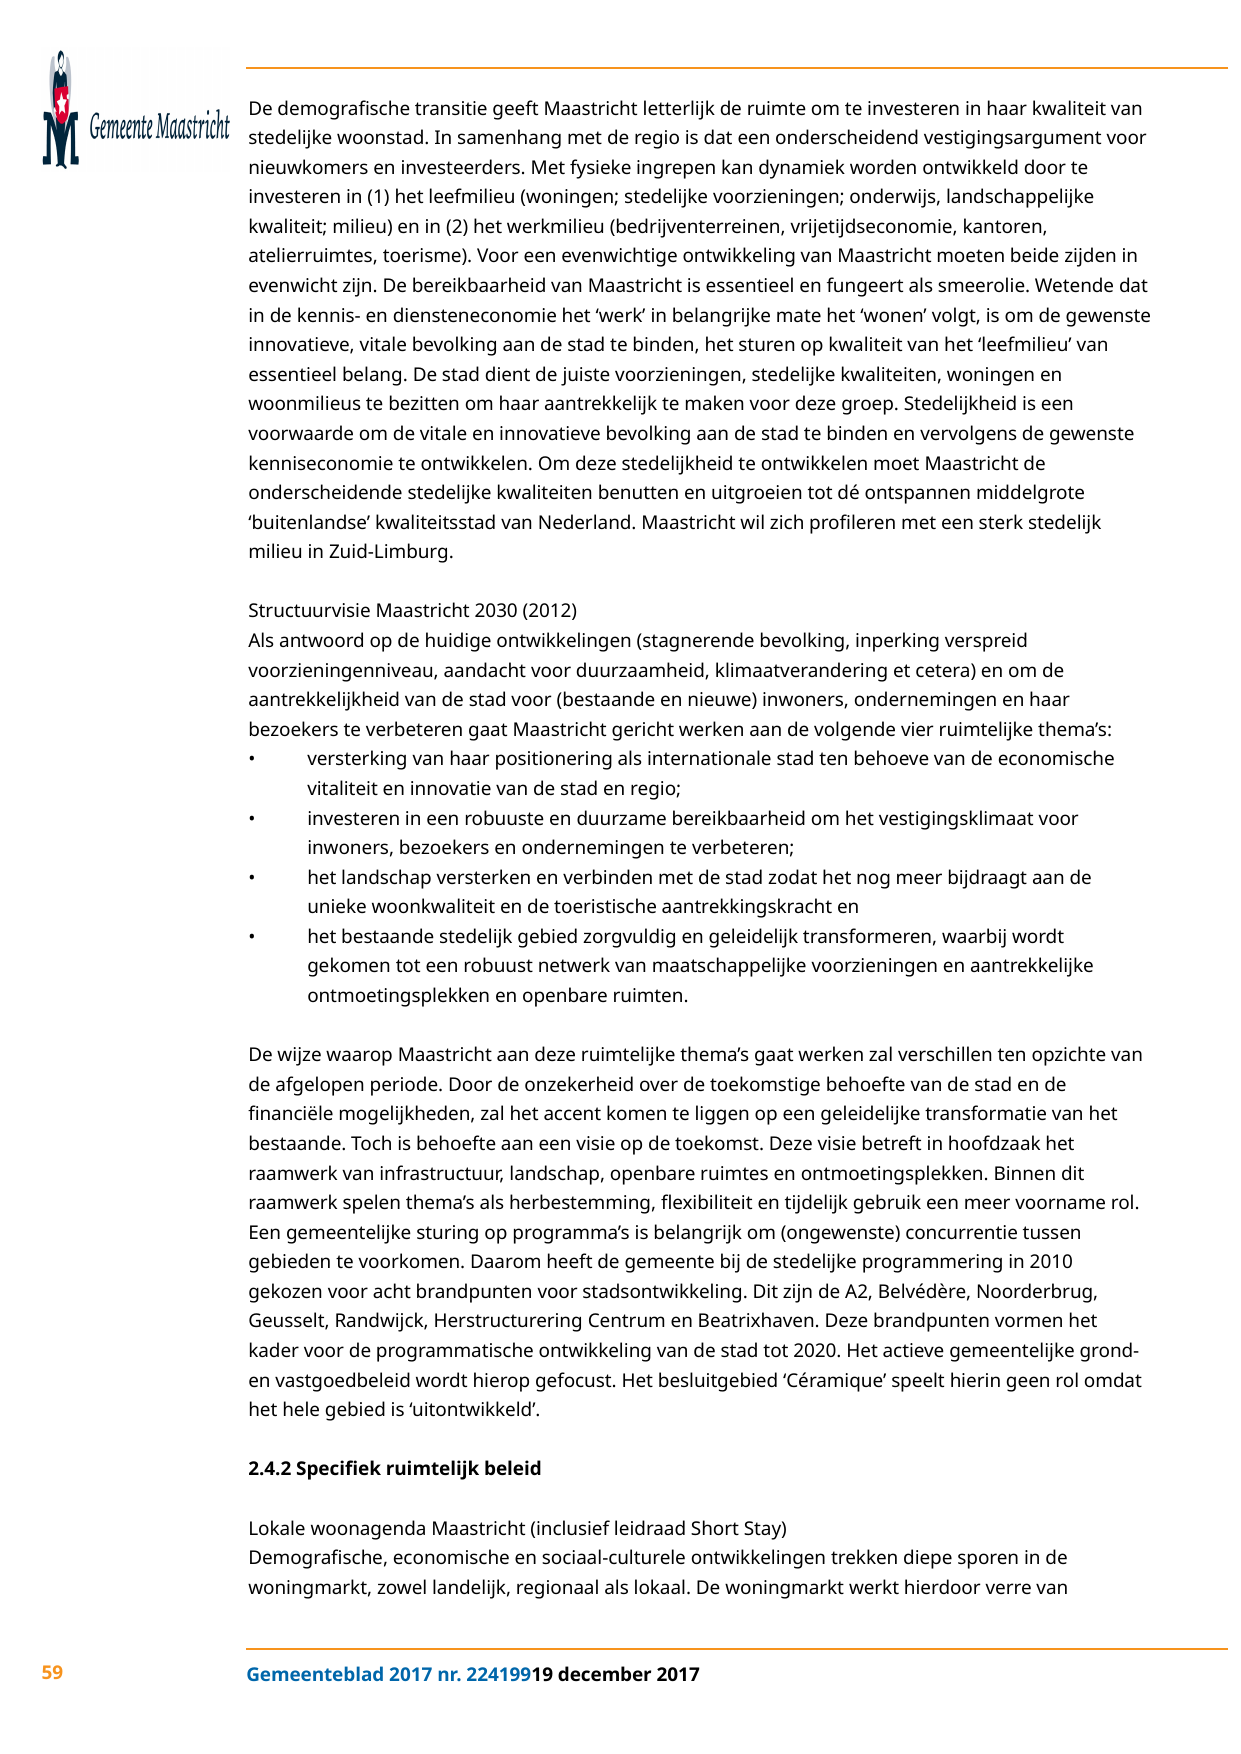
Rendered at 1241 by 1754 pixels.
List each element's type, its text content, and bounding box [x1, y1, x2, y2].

text Demografische, economische en sociaal-culturele ontwikkelingen trekken diepe sporen in de woningmarkt, zowel landelijk, regionaal als lokaal. De woningmarkt werkt hierdoor verre van [248, 1544, 1152, 1600]
text Lokale woonagenda Maastricht (inclusief leidraad Short Stay) [248, 1515, 1152, 1541]
list investeren in een robuuste en duurzame bereikbaarheid om het vestigingsklimaat voor inwoners, bezoekers en ondernemingen te verbeteren; [248, 805, 1152, 860]
picture [41, 47, 231, 172]
text De demografische transitie geeft Maastricht letterlijk de ruimte om te investeren in haar kwaliteit van stedelijke woonstad. In samenhang met de regio is dat een onderscheidend vestigingsargument voor nieuwkomers en investeerders. Met fysieke ingrepen kan dynamiek worden ontwikkeld door te investeren in (1) het leefmilieu (woningen; stedelijke voorzieningen; onderwijs, landschappelijke kwaliteit; milieu) en in (2) het werkmilieu (bedrijventerreinen, vrijetijdseconomie, kantoren, atelierruimtes, toerisme). Voor een evenwichtige ontwikkeling van Maastricht moeten beide zijden in evenwicht zijn. De bereikbaarheid van Maastricht is essentieel en fungeert als smeerolie. Wetende dat in de kennis- en diensteneconomie het ‘werk’ in belangrijke mate het ‘wonen’ volgt, is om de gewenste innovatieve, vitale bevolking aan de stad te binden, het sturen op kwaliteit van het ‘leefmilieu’ van essentieel belang. De stad dient de juiste voorzieningen, stedelijke kwaliteiten, woningen en woonmilieus te bezitten om haar aantrekkelijk te maken voor deze groep. Stedelijkheid is een voorwaarde om de vitale en innovatieve bevolking aan de stad te binden en vervolgens de gewenste kenniseconomie te ontwikkelen. Om deze stedelijkheid te ontwikkelen moet Maastricht de onderscheidende stedelijke kwaliteiten benutten en uitgroeien tot dé ontspannen middelgrote ‘buitenlandse’ kwaliteitsstad van Nederland. Maastricht wil zich profileren met een sterk stedelijk milieu in Zuid-Limburg. [248, 95, 1152, 564]
text 2.4.2 Specifiek ruimtelijk beleid [248, 1456, 1152, 1481]
list versterking van haar positionering als internationale stad ten behoeve van de economische vitaliteit en innovatie van de stad en regio; [248, 746, 1152, 801]
list het bestaande stedelijk gebied zorgvuldig en geleidelijk transformeren, waarbij wordt gekomen tot een robuust netwerk van maatschappelijke voorzieningen en aantrekkelijke ontmoetingsplekken en openbare ruimten. [248, 923, 1152, 1008]
text De wijze waarop Maastricht aan deze ruimtelijke thema’s gaat werken zal verschillen ten opzichte van de afgelopen periode. Door de onzekerheid over de toekomstige behoefte van de stad en de financiële mogelijkheden, zal het accent komen te liggen op een geleidelijke transformatie van het bestaande. Toch is behoefte aan een visie op de toekomst. Deze visie betreft in hoofdzaak het raamwerk van infrastructuur, landschap, openbare ruimtes en ontmoetingsplekken. Binnen dit raamwerk spelen thema’s als herbestemming, flexibiliteit en tijdelijk gebruik een meer voorname rol. Een gemeentelijke sturing op programma’s is belangrijk om (ongewenste) concurrentie tussen gebieden te voorkomen. Daarom heeft de gemeente bij de stedelijke programmering in 2010 gekozen voor acht brandpunten voor stadsontwikkeling. Dit zijn de A2, Belvédère, Noorderbrug, Geusselt, Randwijck, Herstructurering Centrum en Beatrixhaven. Deze brandpunten vormen het kader voor de programmatische ontwikkeling van de stad tot 2020. Het actieve gemeentelijke grond‐ en vastgoedbeleid wordt hierop gefocust. Het besluitgebied ‘Céramique’ speelt hierin geen rol omdat het hele gebied is ‘uitontwikkeld’. [248, 1041, 1152, 1422]
list het landschap versterken en verbinden met de stad zodat het nog meer bijdraagt aan de unieke woonkwaliteit en de toeristische aantrekkingskracht en [248, 864, 1152, 919]
text Als antwoord op de huidige ontwikkelingen (stagnerende bevolking, inperking verspreid voorzieningenniveau, aandacht voor duurzaamheid, klimaatverandering et cetera) en om de aantrekkelijkheid van de stad voor (bestaande en nieuwe) inwoners, ondernemingen en haar bezoekers te verbeteren gaat Maastricht gericht werken aan de volgende vier ruimtelijke thema’s: [248, 627, 1152, 742]
text Structuurvisie Maastricht 2030 (2012) [248, 598, 1152, 623]
